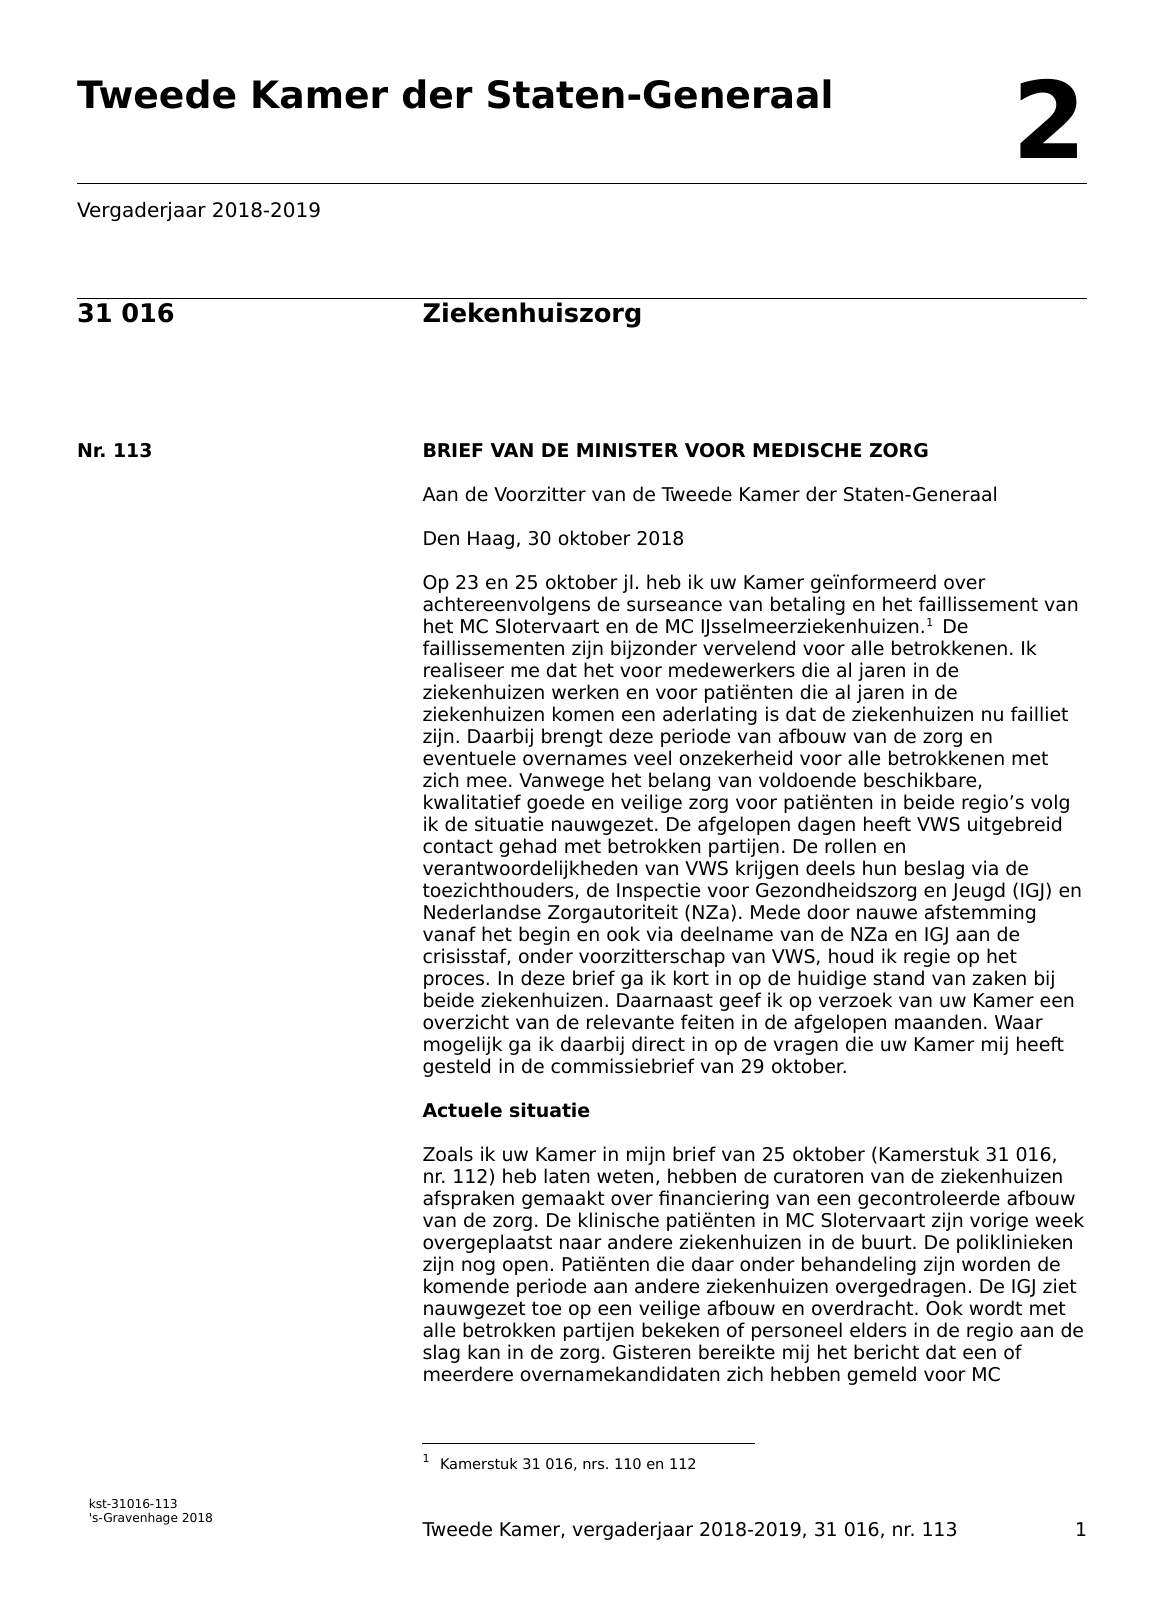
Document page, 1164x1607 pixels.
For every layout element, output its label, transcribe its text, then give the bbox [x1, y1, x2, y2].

text Zoals ik uw Kamer in mijn brief van 25 oktober (Kamerstuk 31 016, nr. 112) heb laten weten, hebben de curatoren van de ziekenhuizen afspraken gemaakt over financiering van een gecontroleerde afbouw van de zorg. De klinische patiënten in MC Slotervaart zijn vorige week overgeplaatst naar andere ziekenhuizen in de buurt. De poliklinieken zijn nog open. Patiënten die daar onder behandeling zijn worden de komende periode aan andere ziekenhuizen overgedragen. De IGJ ziet nauwgezet toe op een veilige afbouw en overdracht. Ook wordt met alle betrokken partijen bekeken of personeel elders in de regio aan de slag kan in de zorg. Gisteren bereikte mij het bericht dat een of meerdere overnamekandidaten zich hebben gemeld voor MC [422, 1144, 1087, 1386]
table_cell Vergaderjaar 2018-2019 [77, 184, 1087, 298]
text Aan de Voorzitter van de Tweede Kamer der Staten-Generaal [422, 484, 1087, 506]
table_header 2 [886, 59, 1087, 183]
text Op 23 en 25 oktober jl. heb ik uw Kamer geïnformeerd over achtereenvolgens de surseance van betaling en het faillissement van het MC Slotervaart en de MC IJsselmeerziekenhuizen. De faillissementen zijn bijzonder vervelend voor alle betrokkenen. Ik realiseer me dat het voor medewerkers die al jaren in de ziekenhuizen werken en voor patiënten die al jaren in de ziekenhuizen komen een aderlating is dat de ziekenhuizen nu failliet zijn. Daarbij brengt deze periode van afbouw van de zorg en eventuele overnames veel onzekerheid voor alle betrokkenen met zich mee. Vanwege het belang van voldoende beschikbare, kwalitatief goede en veilige zorg voor patiënten in beide regio’s volg ik de situatie nauwgezet. De afgelopen dagen heeft VWS uitgebreid contact gehad met betrokken partijen. De rollen en verantwoordelijkheden van VWS krijgen deels hun beslag via de toezichthouders, de Inspectie voor Gezondheidszorg en Jeugd (IGJ) en Nederlandse Zorgautoriteit (NZa). Mede door nauwe afstemming vanaf het begin en ook via deelname van de NZa en IGJ aan de crisisstaf, onder voorzitterschap van VWS, houd ik regie op het proces. In deze brief ga ik kort in op de huidige stand van zaken bij beide ziekenhuizen. Daarnaast geef ik op verzoek van uw Kamer een overzicht van de relevante feiten in de afgelopen maanden. Waar mogelijk ga ik daarbij direct in op de vragen die uw Kamer mij heeft gesteld in de commissiebrief van 29 oktober. [422, 572, 1087, 1078]
table_header Tweede Kamer der Staten-Generaal [77, 59, 886, 183]
text Den Haag, 30 oktober 2018 [422, 528, 1087, 550]
text Kamerstuk 31 016, nrs. 110 en 112 [422, 1452, 1087, 1474]
text kst-31016-113 [88, 1497, 323, 1511]
subtitle Actuele situatie [422, 1100, 1087, 1122]
text 's-Gravenhage 2018 [88, 1511, 323, 1525]
subtitle Nr. 113 BRIEF VAN DE MINISTER VOOR MEDISCHE ZORG [77, 440, 1087, 462]
subtitle 31 016 Ziekenhuiszorg [77, 299, 1087, 329]
